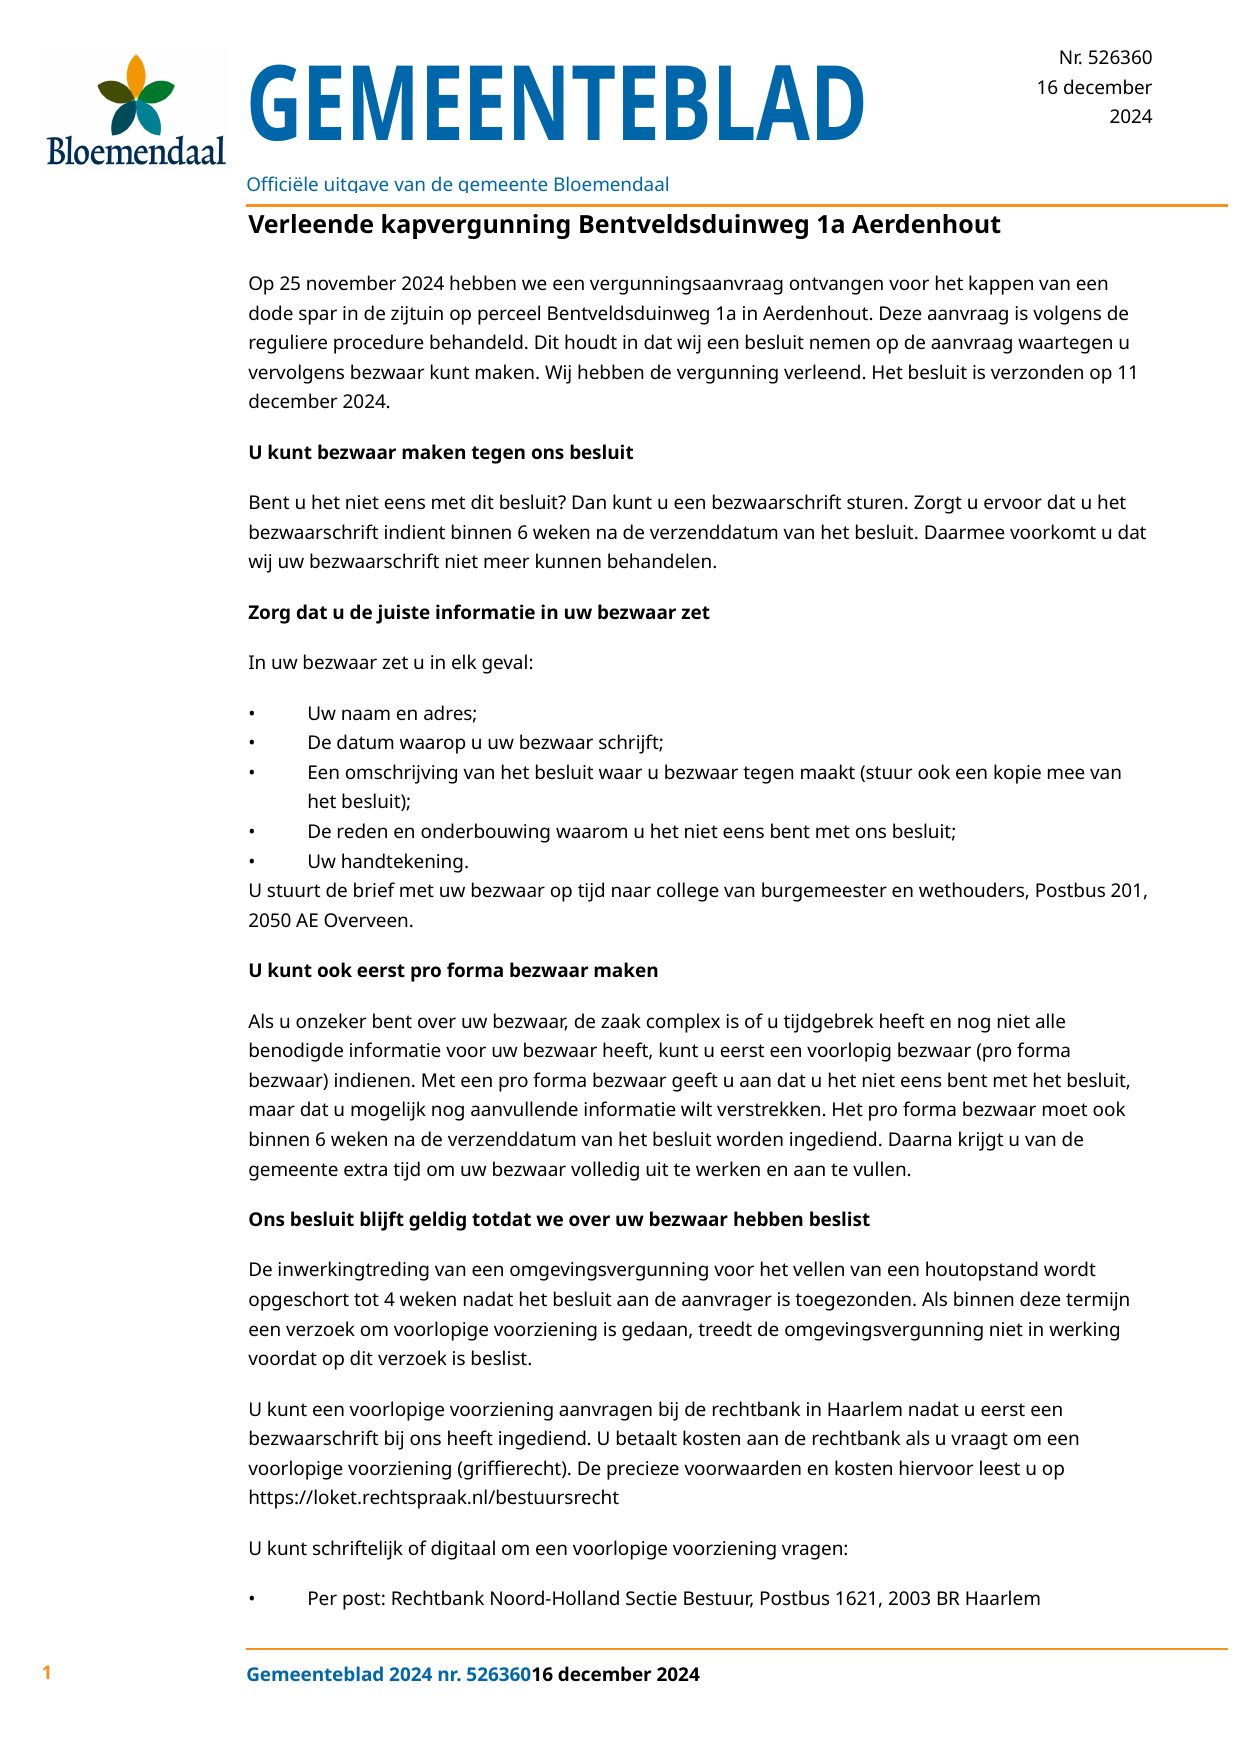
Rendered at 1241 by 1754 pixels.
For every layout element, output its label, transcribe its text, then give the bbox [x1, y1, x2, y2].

list Uw naam en adres; [248, 700, 1152, 726]
list De datum waarop u uw bezwaar schrijft; [248, 729, 1152, 755]
list Een omschrijving van het besluit waar u bezwaar tegen maakt (stuur ook een kopie mee van het besluit); [248, 759, 1152, 814]
text Op 25 november 2024 hebben we een vergunningsaanvraag ontvangen voor het kappen van een dode spar in de zijtuin op perceel Bentveldsduinweg 1a in Aerdenhout. Deze aanvraag is volgens de reguliere procedure behandeld. Dit houdt in dat wij een besluit nemen op de aanvraag waartegen u vervolgens bezwaar kunt maken. Wij hebben de vergunning verleend. Het besluit is verzonden op 11 december 2024. [248, 270, 1152, 414]
text Verleende kapvergunning Bentveldsduinweg 1a Aerdenhout [248, 207, 1152, 241]
text U kunt ook eerst pro forma bezwaar maken [248, 957, 1152, 983]
text Zorg dat u de juiste informatie in uw bezwaar zet [248, 599, 1152, 625]
list Uw handtekening. [248, 848, 1152, 873]
text In uw bezwaar zet u in elk geval: [248, 649, 1152, 675]
text U kunt schriftelijk of digitaal om een voorlopige voorziening vragen: [248, 1535, 1152, 1561]
picture [41, 47, 231, 172]
text U kunt bezwaar maken tegen ons besluit [248, 439, 1152, 465]
text Ons besluit blijft geldig totdat we over uw bezwaar hebben beslist [248, 1206, 1152, 1232]
list De reden en onderbouwing waarom u het niet eens bent met ons besluit; [248, 818, 1152, 844]
list Per post: Rechtbank Noord-Holland Sectie Bestuur, Postbus 1621, 2003 BR Haarlem [248, 1585, 1152, 1611]
text Bent u het niet eens met dit besluit? Dan kunt u een bezwaarschrift sturen. Zorgt u ervoor dat u het bezwaarschrift indient binnen 6 weken na de verzenddatum van het besluit. Daarmee voorkomt u dat wij uw bezwaarschrift niet meer kunnen behandelen. [248, 489, 1152, 574]
text U kunt een voorlopige voorziening aanvragen bij de rechtbank in Haarlem nadat u eerst een bezwaarschrift bij ons heeft ingediend. U betaalt kosten aan de rechtbank als u vraagt om een voorlopige voorziening (griffierecht). De precieze voorwaarden en kosten hiervoor leest u op https://loket.rechtspraak.nl/bestuursrecht [248, 1396, 1152, 1510]
text U stuurt de brief met uw bezwaar op tijd naar college van burgemeester en wethouders, Postbus 201, 2050 AE Overveen. [248, 877, 1152, 933]
text De inwerkingtreding van een omgevingsvergunning voor het vellen van een houtopstand wordt opgeschort tot 4 weken nadat het besluit aan de aanvrager is toegezonden. Als binnen deze termijn een verzoek om voorlopige voorziening is gedaan, treedt de omgevingsvergunning niet in werking voordat op dit verzoek is beslist. [248, 1257, 1152, 1371]
text Als u onzeker bent over uw bezwaar, de zaak complex is of u tijdgebrek heeft en nog niet alle benodigde informatie voor uw bezwaar heeft, kunt u eerst een voorlopig bezwaar (pro forma bezwaar) indienen. Met een pro forma bezwaar geeft u aan dat u het niet eens bent met het besluit, maar dat u mogelijk nog aanvullende informatie wilt verstrekken. Het pro forma bezwaar moet ook binnen 6 weken na de verzenddatum van het besluit worden ingediend. Daarna krijgt u van de gemeente extra tijd om uw bezwaar volledig uit te werken en aan te vullen. [248, 1008, 1152, 1181]
